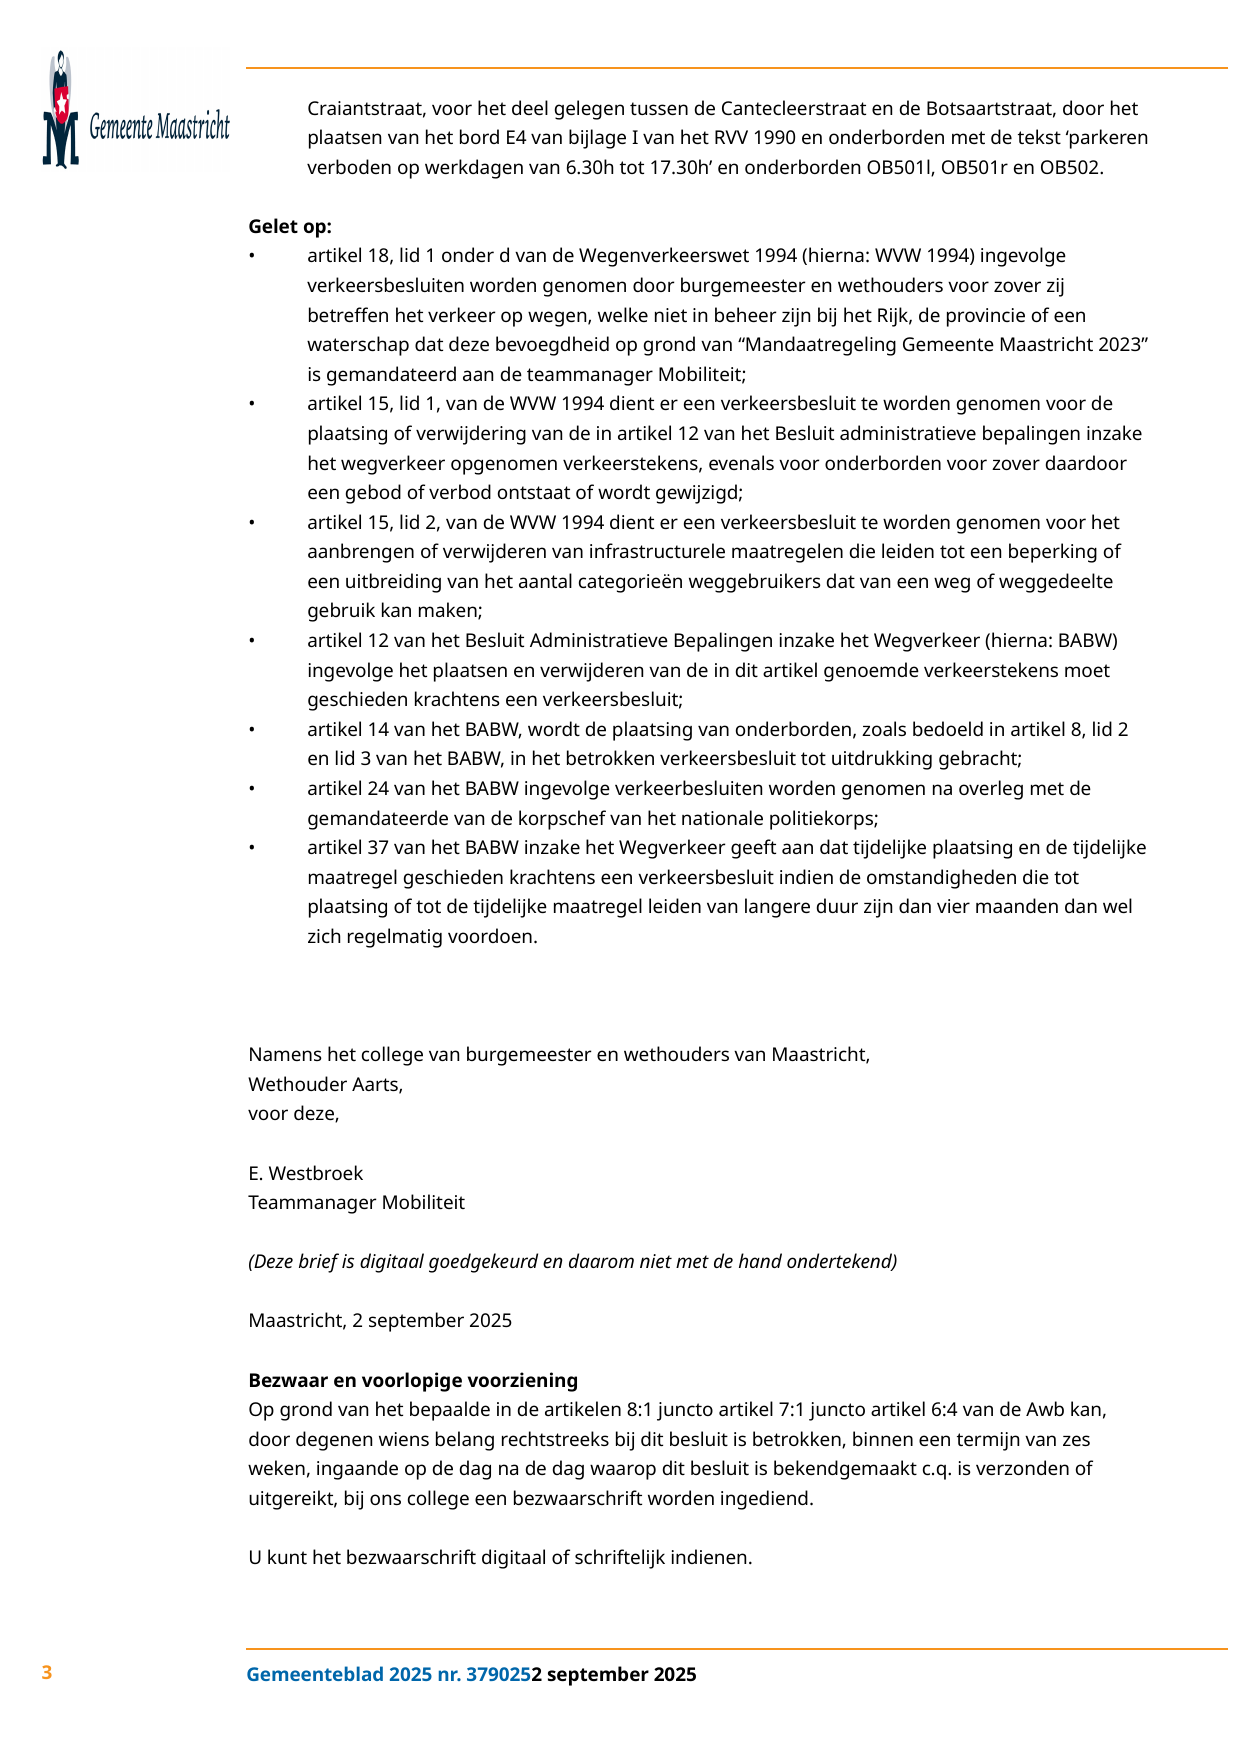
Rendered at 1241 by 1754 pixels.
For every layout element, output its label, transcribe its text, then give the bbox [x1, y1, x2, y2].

list artikel 12 van het Besluit Administratieve Bepalingen inzake het Wegverkeer (hierna: BABW) ingevolge het plaatsen en verwijderen van de in dit artikel genoemde verkeerstekens moet geschieden krachtens een verkeersbesluit; [248, 627, 1152, 712]
text Maastricht, 2 september 2025 [248, 1308, 1152, 1333]
text Namens het college van burgemeester en wethouders van Maastricht, [248, 1041, 1152, 1067]
list Craiantstraat, voor het deel gelegen tussen de Cantecleerstraat en de Botsaartstraat, door het plaatsen van het bord E4 van bijlage I van het RVV 1990 en onderborden met de tekst ‘parkeren verboden op werkdagen van 6.30h tot 17.30h’ en onderborden OB501l, OB501r en OB502. [248, 95, 1152, 180]
text Op grond van het bepaalde in de artikelen 8:1 juncto artikel 7:1 juncto artikel 6:4 van de Awb kan, door degenen wiens belang rechtstreeks bij dit besluit is betrokken, binnen een termijn van zes weken, ingaande op de dag na de dag waarop dit besluit is bekendgemaakt c.q. is verzonden of uitgereikt, bij ons college een bezwaarschrift worden ingediend. [248, 1396, 1152, 1511]
text voor deze, [248, 1101, 1152, 1126]
text Bezwaar en voorlopige voorziening [248, 1367, 1152, 1393]
text Gelet op: [248, 213, 1152, 239]
list artikel 15, lid 1, van de WVW 1994 dient er een verkeersbesluit te worden genomen voor de plaatsing of verwijdering van de in artikel 12 van het Besluit administratieve bepalingen inzake het wegverkeer opgenomen verkeerstekens, evenals voor onderborden voor zover daardoor een gebod of verbod ontstaat of wordt gewijzigd; [248, 391, 1152, 505]
text Wethouder Aarts, [248, 1071, 1152, 1097]
list artikel 18, lid 1 onder d van de Wegenverkeerswet 1994 (hierna: WVW 1994) ingevolge verkeersbesluiten worden genomen door burgemeester en wethouders voor zover zij betreffen het verkeer op wegen, welke niet in beheer zijn bij het Rijk, de provincie of een waterschap dat deze bevoegdheid op grond van “Mandaatregeling Gemeente Maastricht 2023” is gemandateerd aan de teammanager Mobiliteit; [248, 243, 1152, 387]
picture [41, 47, 231, 172]
list artikel 14 van het BABW, wordt de plaatsing van onderborden, zoals bedoeld in artikel 8, lid 2 en lid 3 van het BABW, in het betrokken verkeersbesluit tot uitdrukking gebracht; [248, 716, 1152, 771]
text Teammanager Mobiliteit [248, 1189, 1152, 1215]
list artikel 24 van het BABW ingevolge verkeerbesluiten worden genomen na overleg met de gemandateerde van de korpschef van het nationale politiekorps; [248, 775, 1152, 831]
text E. Westbroek [248, 1160, 1152, 1186]
list artikel 15, lid 2, van de WVW 1994 dient er een verkeersbesluit te worden genomen voor het aanbrengen of verwijderen van infrastructurele maatregelen die leiden tot een beperking of een uitbreiding van het aantal categorieën weggebruikers dat van een weg of weggedeelte gebruik kan maken; [248, 509, 1152, 623]
text (Deze brief is digitaal goedgekeurd en daarom niet met de hand ondertekend) [248, 1248, 1152, 1274]
text U kunt het bezwaarschrift digitaal of schriftelijk indienen. [248, 1544, 1152, 1570]
list artikel 37 van het BABW inzake het Wegverkeer geeft aan dat tijdelijke plaatsing en de tijdelijke maatregel geschieden krachtens een verkeersbesluit indien de omstandigheden die tot plaatsing of tot de tijdelijke maatregel leiden van langere duur zijn dan vier maanden dan wel zich regelmatig voordoen. [248, 834, 1152, 949]
